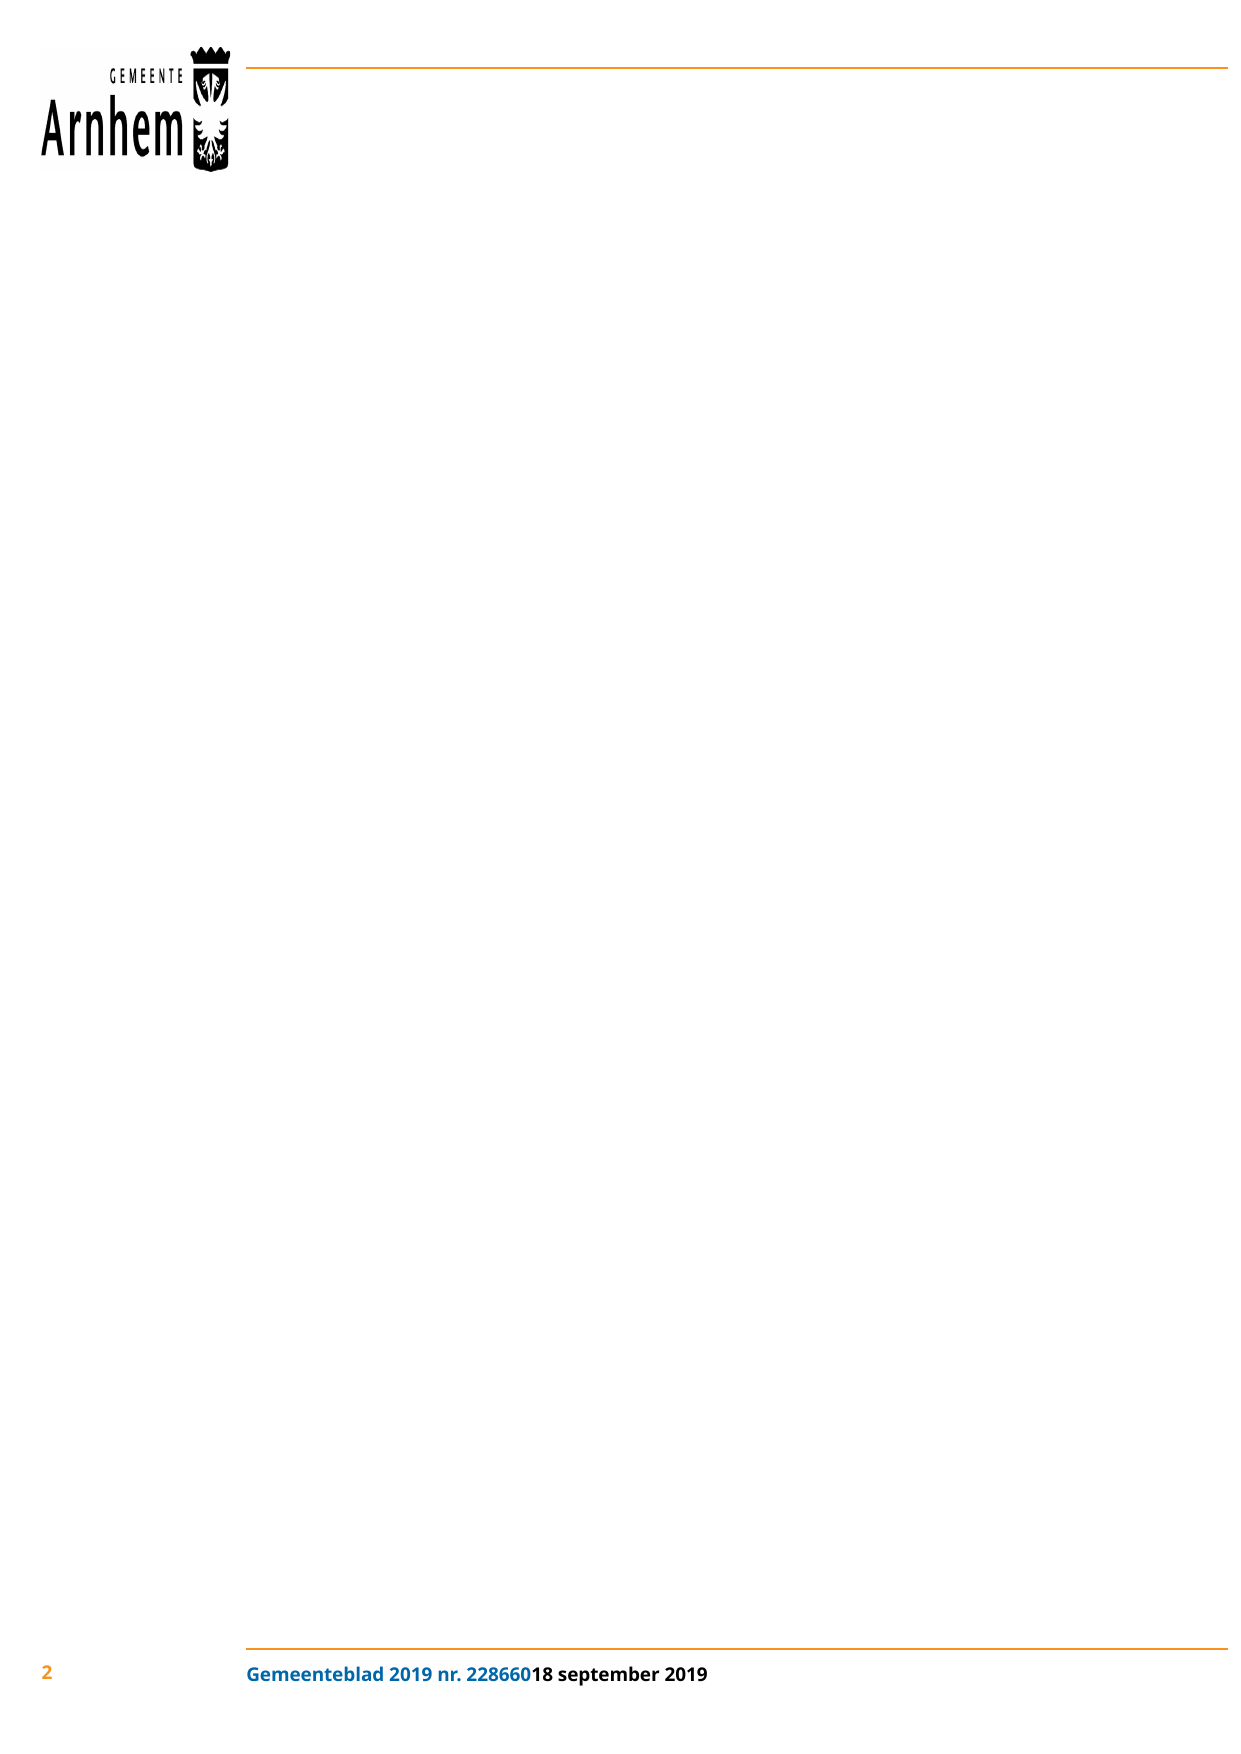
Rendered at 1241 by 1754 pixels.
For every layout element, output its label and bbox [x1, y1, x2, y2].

picture [41, 47, 231, 172]
